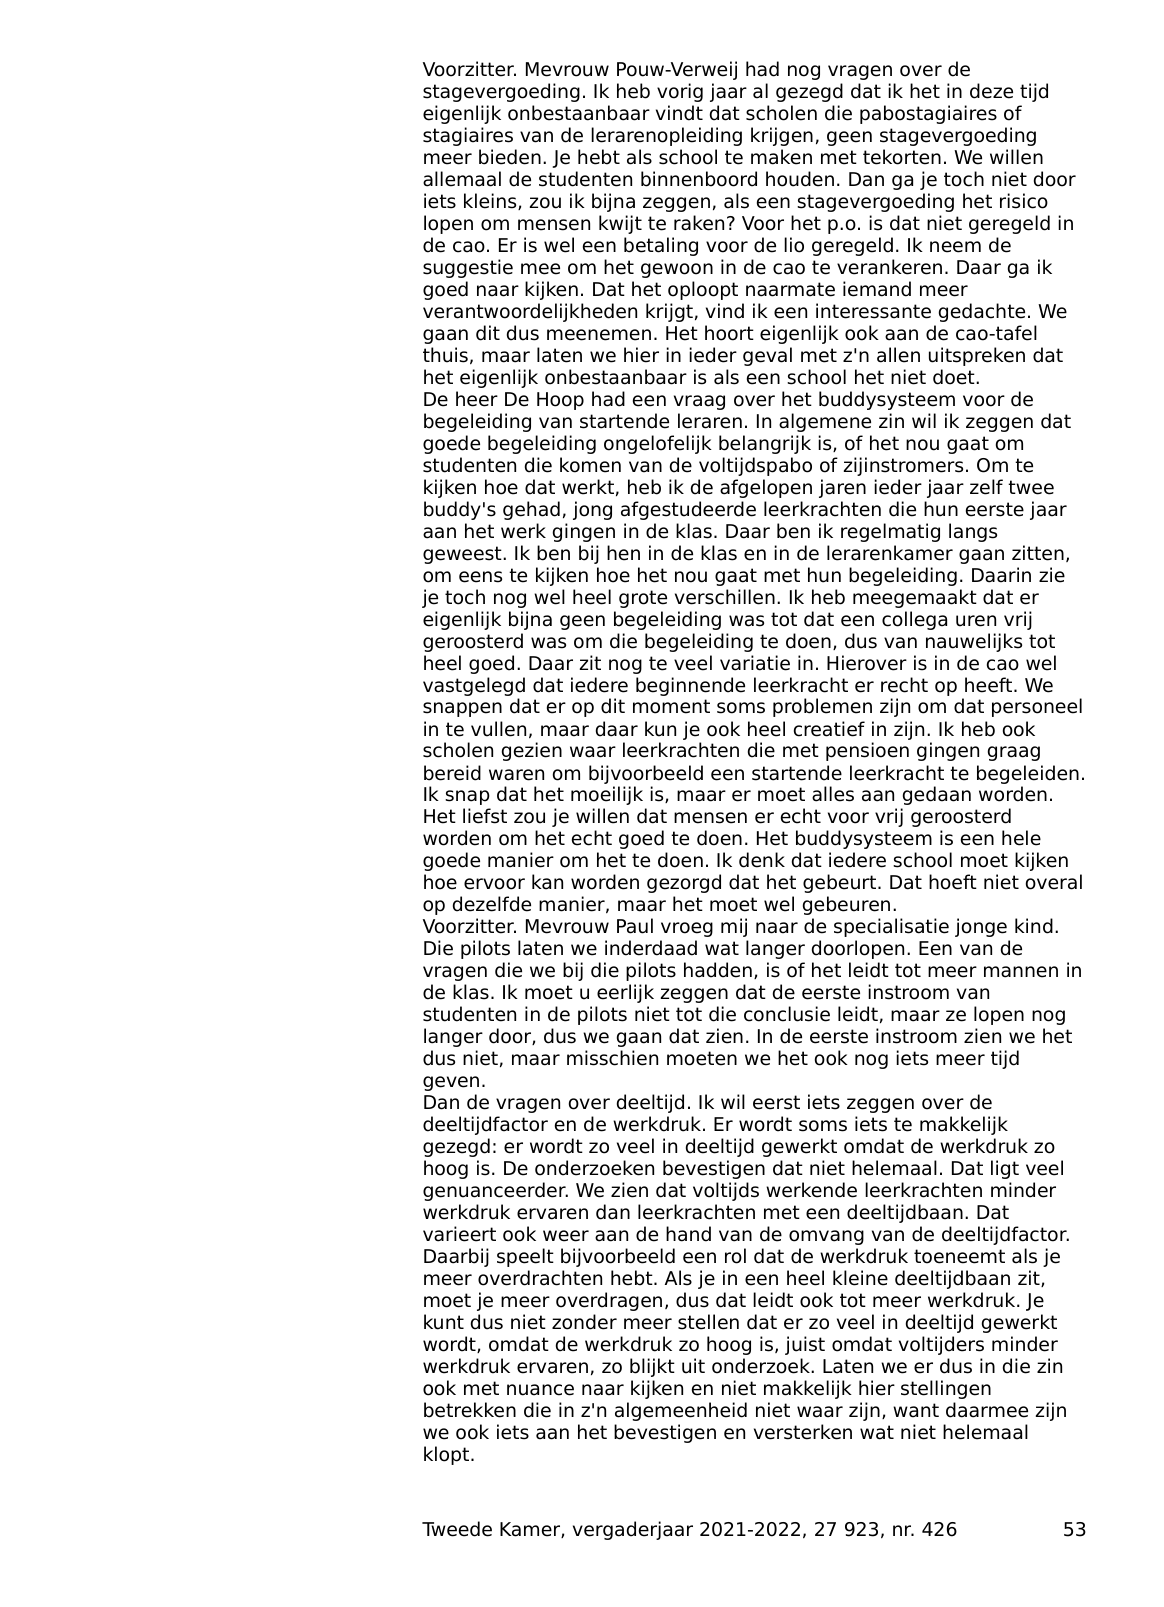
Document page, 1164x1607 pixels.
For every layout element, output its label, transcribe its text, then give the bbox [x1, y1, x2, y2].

text Voorzitter. Mevrouw Paul vroeg mij naar de specialisatie jonge kind. Die pilots laten we inderdaad wat langer doorlopen. Een van de vragen die we bij die pilots hadden, is of het leidt tot meer mannen in de klas. Ik moet u eerlijk zeggen dat de eerste instroom van studenten in de pilots niet tot die conclusie leidt, maar ze lopen nog langer door, dus we gaan dat zien. In de eerste instroom zien we het dus niet, maar misschien moeten we het ook nog iets meer tijd geven. [422, 916, 1087, 1092]
text De heer De Hoop had een vraag over het buddysysteem voor de begeleiding van startende leraren. In algemene zin wil ik zeggen dat goede begeleiding ongelofelijk belangrijk is, of het nou gaat om studenten die komen van de voltijdspabo of zijinstromers. Om te kijken hoe dat werkt, heb ik de afgelopen jaren ieder jaar zelf twee buddy's gehad, jong afgestudeerde leerkrachten die hun eerste jaar aan het werk gingen in de klas. Daar ben ik regelmatig langs geweest. Ik ben bij hen in de klas en in de lerarenkamer gaan zitten, om eens te kijken hoe het nou gaat met hun begeleiding. Daarin zie je toch nog wel heel grote verschillen. Ik heb meegemaakt dat er eigenlijk bijna geen begeleiding was tot dat een collega uren vrij geroosterd was om die begeleiding te doen, dus van nauwelijks tot heel goed. Daar zit nog te veel variatie in. Hierover is in de cao wel vastgelegd dat iedere beginnende leerkracht er recht op heeft. We snappen dat er op dit moment soms problemen zijn om dat personeel in te vullen, maar daar kun je ook heel creatief in zijn. Ik heb ook scholen gezien waar leerkrachten die met pensioen gingen graag bereid waren om bijvoorbeeld een startende leerkracht te begeleiden. Ik snap dat het moeilijk is, maar er moet alles aan gedaan worden. Het liefst zou je willen dat mensen er echt voor vrij geroosterd worden om het echt goed te doen. Het buddysysteem is een hele goede manier om het te doen. Ik denk dat iedere school moet kijken hoe ervoor kan worden gezorgd dat het gebeurt. Dat hoeft niet overal op dezelfde manier, maar het moet wel gebeuren. [422, 389, 1087, 916]
text Dan de vragen over deeltijd. Ik wil eerst iets zeggen over de deeltijdfactor en de werkdruk. Er wordt soms iets te makkelijk gezegd: er wordt zo veel in deeltijd gewerkt omdat de werkdruk zo hoog is. De onderzoeken bevestigen dat niet helemaal. Dat ligt veel genuanceerder. We zien dat voltijds werkende leerkrachten minder werkdruk ervaren dan leerkrachten met een deeltijdbaan. Dat varieert ook weer aan de hand van de omvang van de deeltijdfactor. Daarbij speelt bijvoorbeeld een rol dat de werkdruk toeneemt als je meer overdrachten hebt. Als je in een heel kleine deeltijdbaan zit, moet je meer overdragen, dus dat leidt ook tot meer werkdruk. Je kunt dus niet zonder meer stellen dat er zo veel in deeltijd gewerkt wordt, omdat de werkdruk zo hoog is, juist omdat voltijders minder werkdruk ervaren, zo blijkt uit onderzoek. Laten we er dus in die zin ook met nuance naar kijken en niet makkelijk hier stellingen betrekken die in z'n algemeenheid niet waar zijn, want daarmee zijn we ook iets aan het bevestigen en versterken wat niet helemaal klopt. [422, 1092, 1087, 1466]
text Voorzitter. Mevrouw Pouw-Verweij had nog vragen over de stagevergoeding. Ik heb vorig jaar al gezegd dat ik het in deze tijd eigenlijk onbestaanbaar vindt dat scholen die pabostagiaires of stagiaires van de lerarenopleiding krijgen, geen stagevergoeding meer bieden. Je hebt als school te maken met tekorten. We willen allemaal de studenten binnenboord houden. Dan ga je toch niet door iets kleins, zou ik bijna zeggen, als een stagevergoeding het risico lopen om mensen kwijt te raken? Voor het p.o. is dat niet geregeld in de cao. Er is wel een betaling voor de lio geregeld. Ik neem de suggestie mee om het gewoon in de cao te verankeren. Daar ga ik goed naar kijken. Dat het oploopt naarmate iemand meer verantwoordelijkheden krijgt, vind ik een interessante gedachte. We gaan dit dus meenemen. Het hoort eigenlijk ook aan de cao-tafel thuis, maar laten we hier in ieder geval met z'n allen uitspreken dat het eigenlijk onbestaanbaar is als een school het niet doet. [422, 59, 1087, 389]
